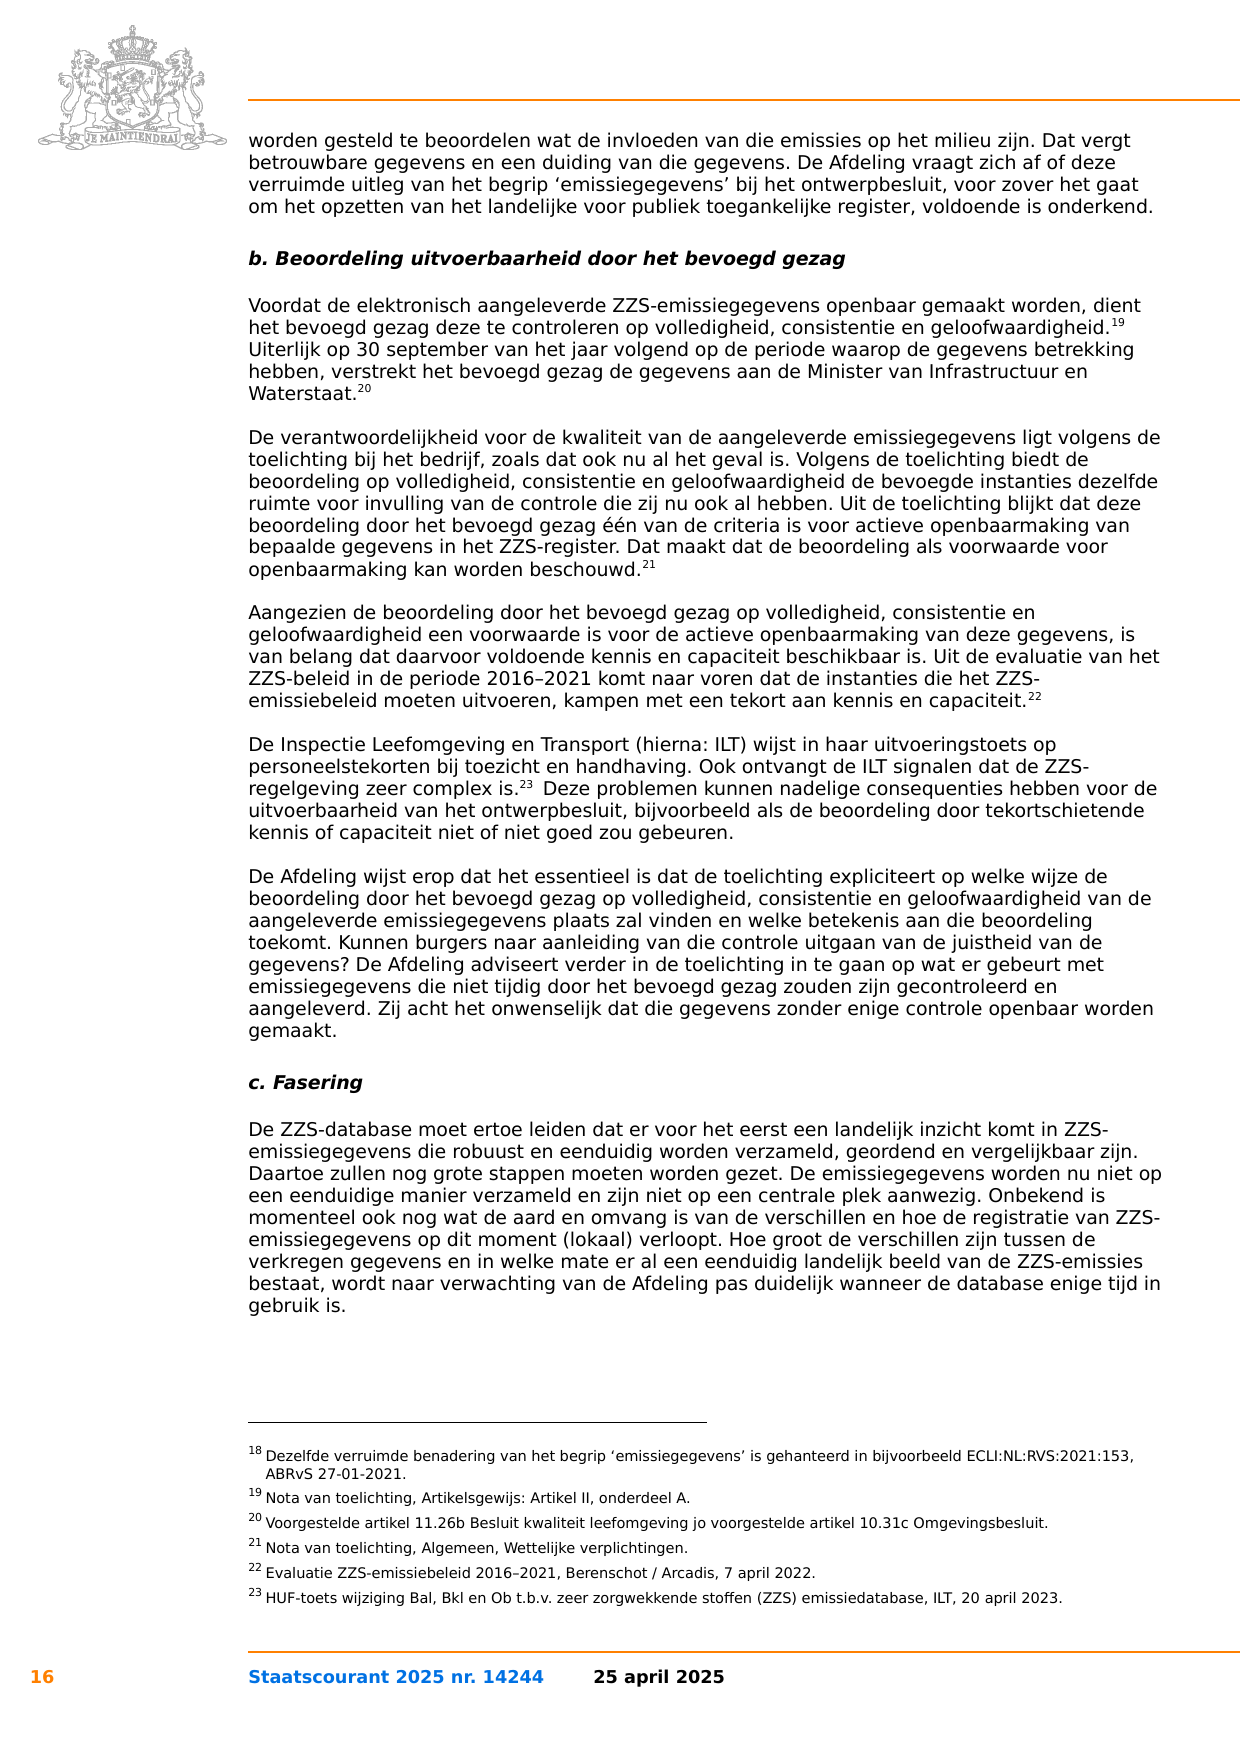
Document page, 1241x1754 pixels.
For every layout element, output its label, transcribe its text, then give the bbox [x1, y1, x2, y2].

text De Afdeling wijst erop dat het essentieel is dat de toelichting expliciteert op welke wijze de beoordeling door het bevoegd gezag op volledigheid, consistentie en geloofwaardigheid van de aangeleverde emissiegegevens plaats zal vinden en welke betekenis aan die beoordeling toekomt. Kunnen burgers naar aanleiding van die controle uitgaan van de juistheid van de gegevens? De Afdeling adviseert verder in de toelichting in te gaan op wat er gebeurt met emissiegegevens die niet tijdig door het bevoegd gezag zouden zijn gecontroleerd en aangeleverd. Zij acht het onwenselijk dat die gegevens zonder enige controle openbaar worden gemaakt. [248, 866, 1163, 1042]
text HUF-toets wijziging Bal, Bkl en Ob t.b.v. zeer zorgwekkende stoffen (ZZS) emissiedatabase, ILT, 20 april 2023. [248, 1586, 1163, 1608]
text Nota van toelichting, Artikelsgewijs: Artikel II, onderdeel A. [248, 1486, 1163, 1508]
subtitle c. Fasering [248, 1072, 1163, 1094]
text Voorgestelde artikel 11.26b Besluit kwaliteit leefomgeving jo voorgestelde artikel 10.31c Omgevingsbesluit. [248, 1511, 1163, 1533]
text Dezelfde verruimde benadering van het begrip ‘emissiegegevens’ is gehanteerd in bijvoorbeeld ECLI:NL:RVS:2021:153, ABRvS 27-01-2021. [248, 1444, 1163, 1483]
text De Inspectie Leefomgeving en Transport (hierna: ILT) wijst in haar uitvoeringstoets op personeelstekorten bij toezicht en handhaving. Ook ontvangt de ILT signalen dat de ZZS-regelgeving zeer complex is. Deze problemen kunnen nadelige consequenties hebben voor de uitvoerbaarheid van het ontwerpbesluit, bijvoorbeeld als de beoordeling door tekortschietende kennis of capaciteit niet of niet goed zou gebeuren. [248, 734, 1163, 844]
subtitle b. Beoordeling uitvoerbaarheid door het bevoegd gezag [248, 248, 1163, 270]
text Aangezien de beoordeling door het bevoegd gezag op volledigheid, consistentie en geloofwaardigheid een voorwaarde is voor de actieve openbaarmaking van deze gegevens, is van belang dat daarvoor voldoende kennis en capaciteit beschikbaar is. Uit de evaluatie van het ZZS-beleid in de periode 2016–2021 komt naar voren dat de instanties die het ZZS-emissiebeleid moeten uitvoeren, kampen met een tekort aan kennis en capaciteit. [248, 602, 1163, 712]
text worden gesteld te beoordelen wat de invloeden van die emissies op het milieu zijn. Dat vergt betrouwbare gegevens en een duiding van die gegevens. De Afdeling vraagt zich af of deze verruimde uitleg van het begrip ‘emissiegegevens’ bij het ontwerpbesluit, voor zover het gaat om het opzetten van het landelijke voor publiek toegankelijke register, voldoende is onderkend. [248, 130, 1163, 218]
text De verantwoordelijkheid voor de kwaliteit van de aangeleverde emissiegegevens ligt volgens de toelichting bij het bedrijf, zoals dat ook nu al het geval is. Volgens de toelichting biedt de beoordeling op volledigheid, consistentie en geloofwaardigheid de bevoegde instanties dezelfde ruimte voor invulling van de controle die zij nu ook al hebben. Uit de toelichting blijkt dat deze beoordeling door het bevoegd gezag één van de criteria is voor actieve openbaarmaking van bepaalde gegevens in het ZZS-register. Dat maakt dat de beoordeling als voorwaarde voor openbaarmaking kan worden beschouwd. [248, 427, 1163, 580]
text Voordat de elektronisch aangeleverde ZZS-emissiegegevens openbaar gemaakt worden, dient het bevoegd gezag deze te controleren op volledigheid, consistentie en geloofwaardigheid. Uiterlijk op 30 september van het jaar volgend op de periode waarop de gegevens betrekking hebben, verstrekt het bevoegd gezag de gegevens aan de Minister van Infrastructuur en Waterstaat. [248, 295, 1163, 405]
text Evaluatie ZZS-emissiebeleid 2016–2021, Berenschot / Arcadis, 7 april 2022. [248, 1561, 1163, 1583]
text Nota van toelichting, Algemeen, Wettelijke verplichtingen. [248, 1536, 1163, 1558]
text De ZZS-database moet ertoe leiden dat er voor het eerst een landelijk inzicht komt in ZZS-emissiegegevens die robuust en eenduidig worden verzameld, geordend en vergelijkbaar zijn. Daartoe zullen nog grote stappen moeten worden gezet. De emissiegegevens worden nu niet op een eenduidige manier verzameld en zijn niet op een centrale plek aanwezig. Onbekend is momenteel ook nog wat de aard en omvang is van de verschillen en hoe de registratie van ZZS-emissiegegevens op dit moment (lokaal) verloopt. Hoe groot de verschillen zijn tussen de verkregen gegevens en in welke mate er al een eenduidig landelijk beeld van de ZZS-emissies bestaat, wordt naar verwachting van de Afdeling pas duidelijk wanneer de database enige tijd in gebruik is. [248, 1119, 1163, 1316]
picture [38, 25, 227, 150]
